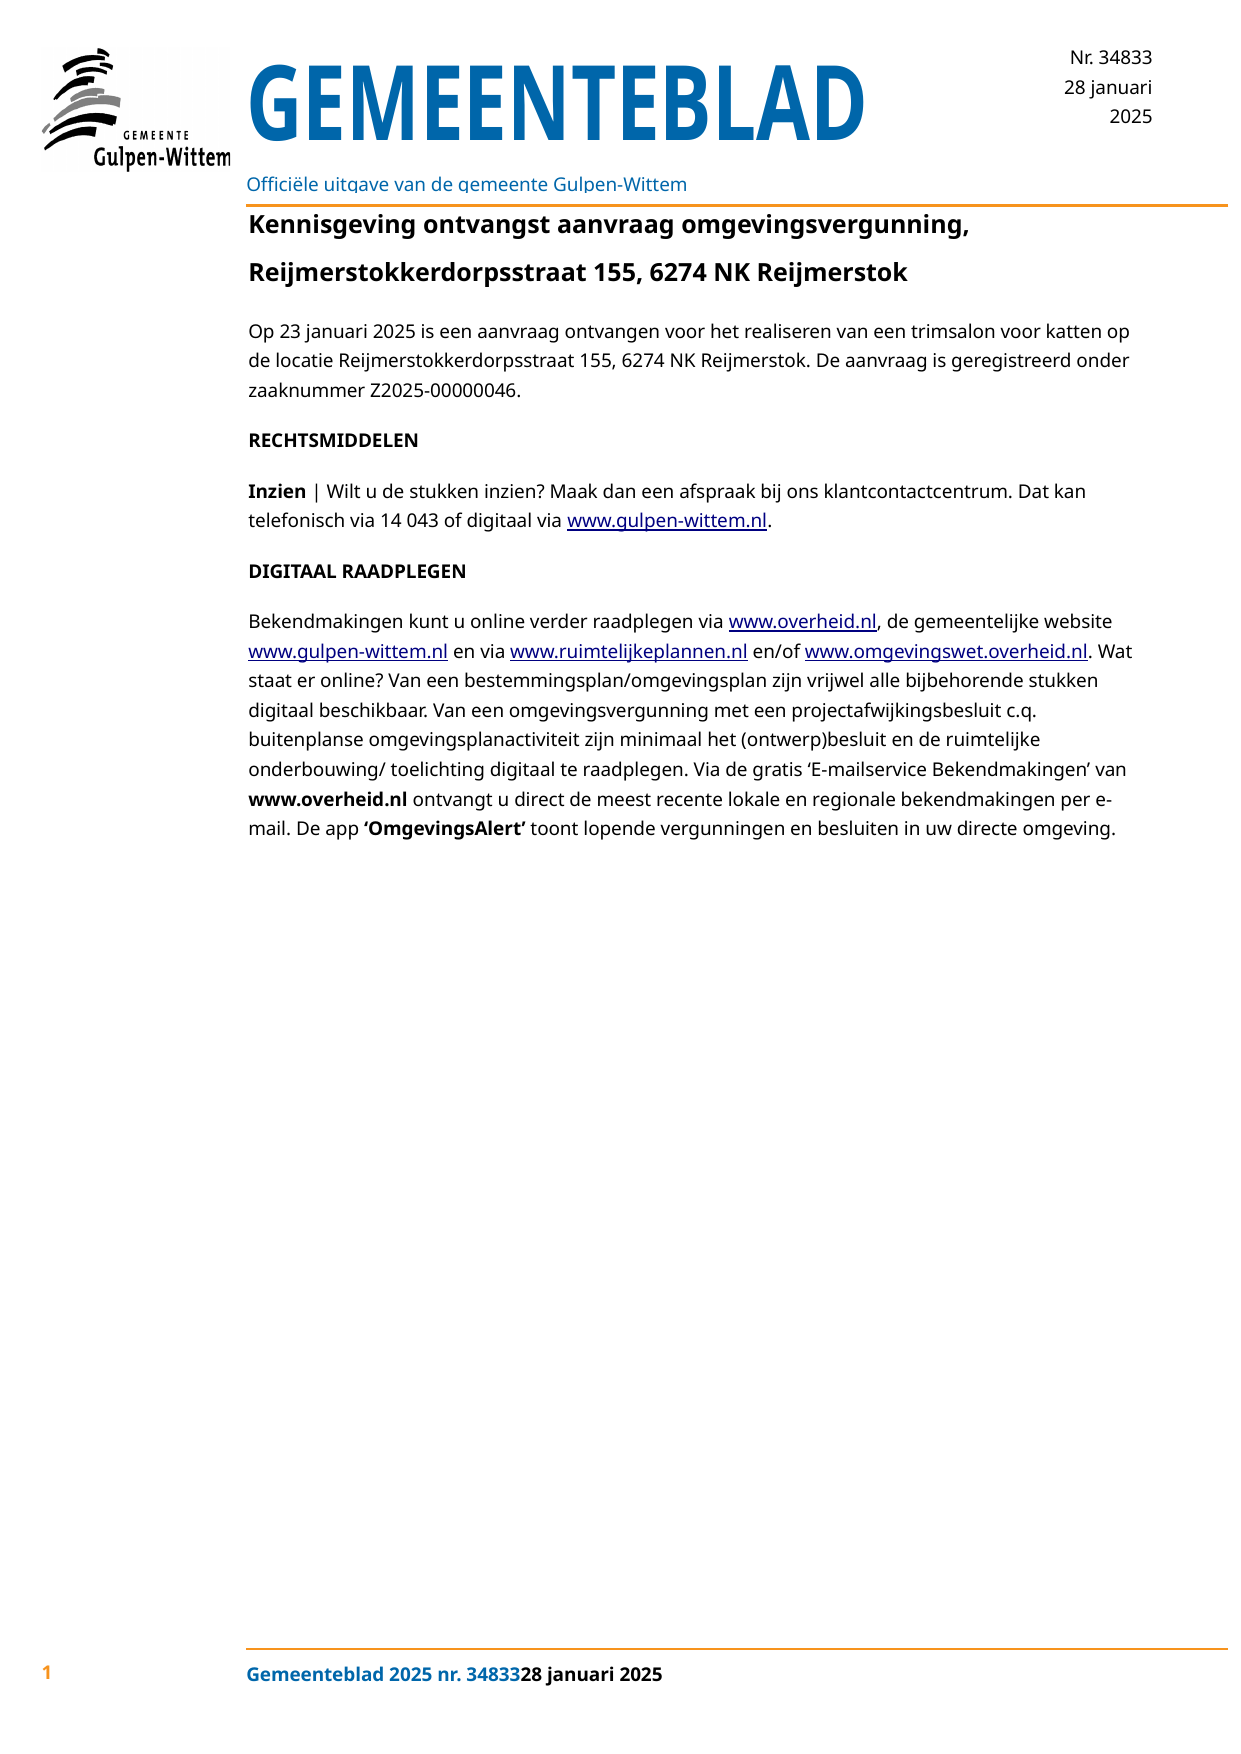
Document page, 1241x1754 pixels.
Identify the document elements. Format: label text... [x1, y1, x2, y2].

picture [41, 47, 231, 172]
text Bekendmakingen kunt u online verder raadplegen via www.overheid.nl, de gemeentelijke website www.gulpen-wittem.nl en via www.ruimtelijkeplannen.nl en/of www.omgevingswet.overheid.nl. Wat staat er online? Van een bestemmingsplan/omgevingsplan zijn vrijwel alle bijbehorende stukken digitaal beschikbaar. Van een omgevingsvergunning met een projectafwijkingsbesluit c.q. buitenplanse omgevingsplanactiviteit zijn minimaal het (ontwerp)besluit en de ruimtelijke onderbouwing/ toelichting digitaal te raadplegen. Via de gratis ‘E-mailservice Bekendmakingen’ van www.overheid.nl ontvangt u direct de meest recente lokale en regionale bekendmakingen per e-mail. De app ‘OmgevingsAlert’ toont lopende vergunningen en besluiten in uw directe omgeving. [248, 608, 1152, 841]
text DIGITAAL RAADPLEGEN [248, 558, 1152, 584]
text Inzien | Wilt u de stukken inzien? Maak dan een afspraak bij ons klantcontactcentrum. Dat kan telefonisch via 14 043 of digitaal via www.gulpen-wittem.nl. [248, 478, 1152, 533]
text Op 23 januari 2025 is een aanvraag ontvangen voor het realiseren van een trimsalon voor katten op de locatie Reijmerstokkerdorpsstraat 155, 6274 NK Reijmerstok. De aanvraag is geregistreerd onder zaaknummer Z2025-00000046. [248, 318, 1152, 403]
text Kennisgeving ontvangst aanvraag omgevingsvergunning, Reijmerstokkerdorpsstraat 155, 6274 NK Reijmerstok [248, 207, 1152, 288]
text RECHTSMIDDELEN [248, 427, 1152, 453]
